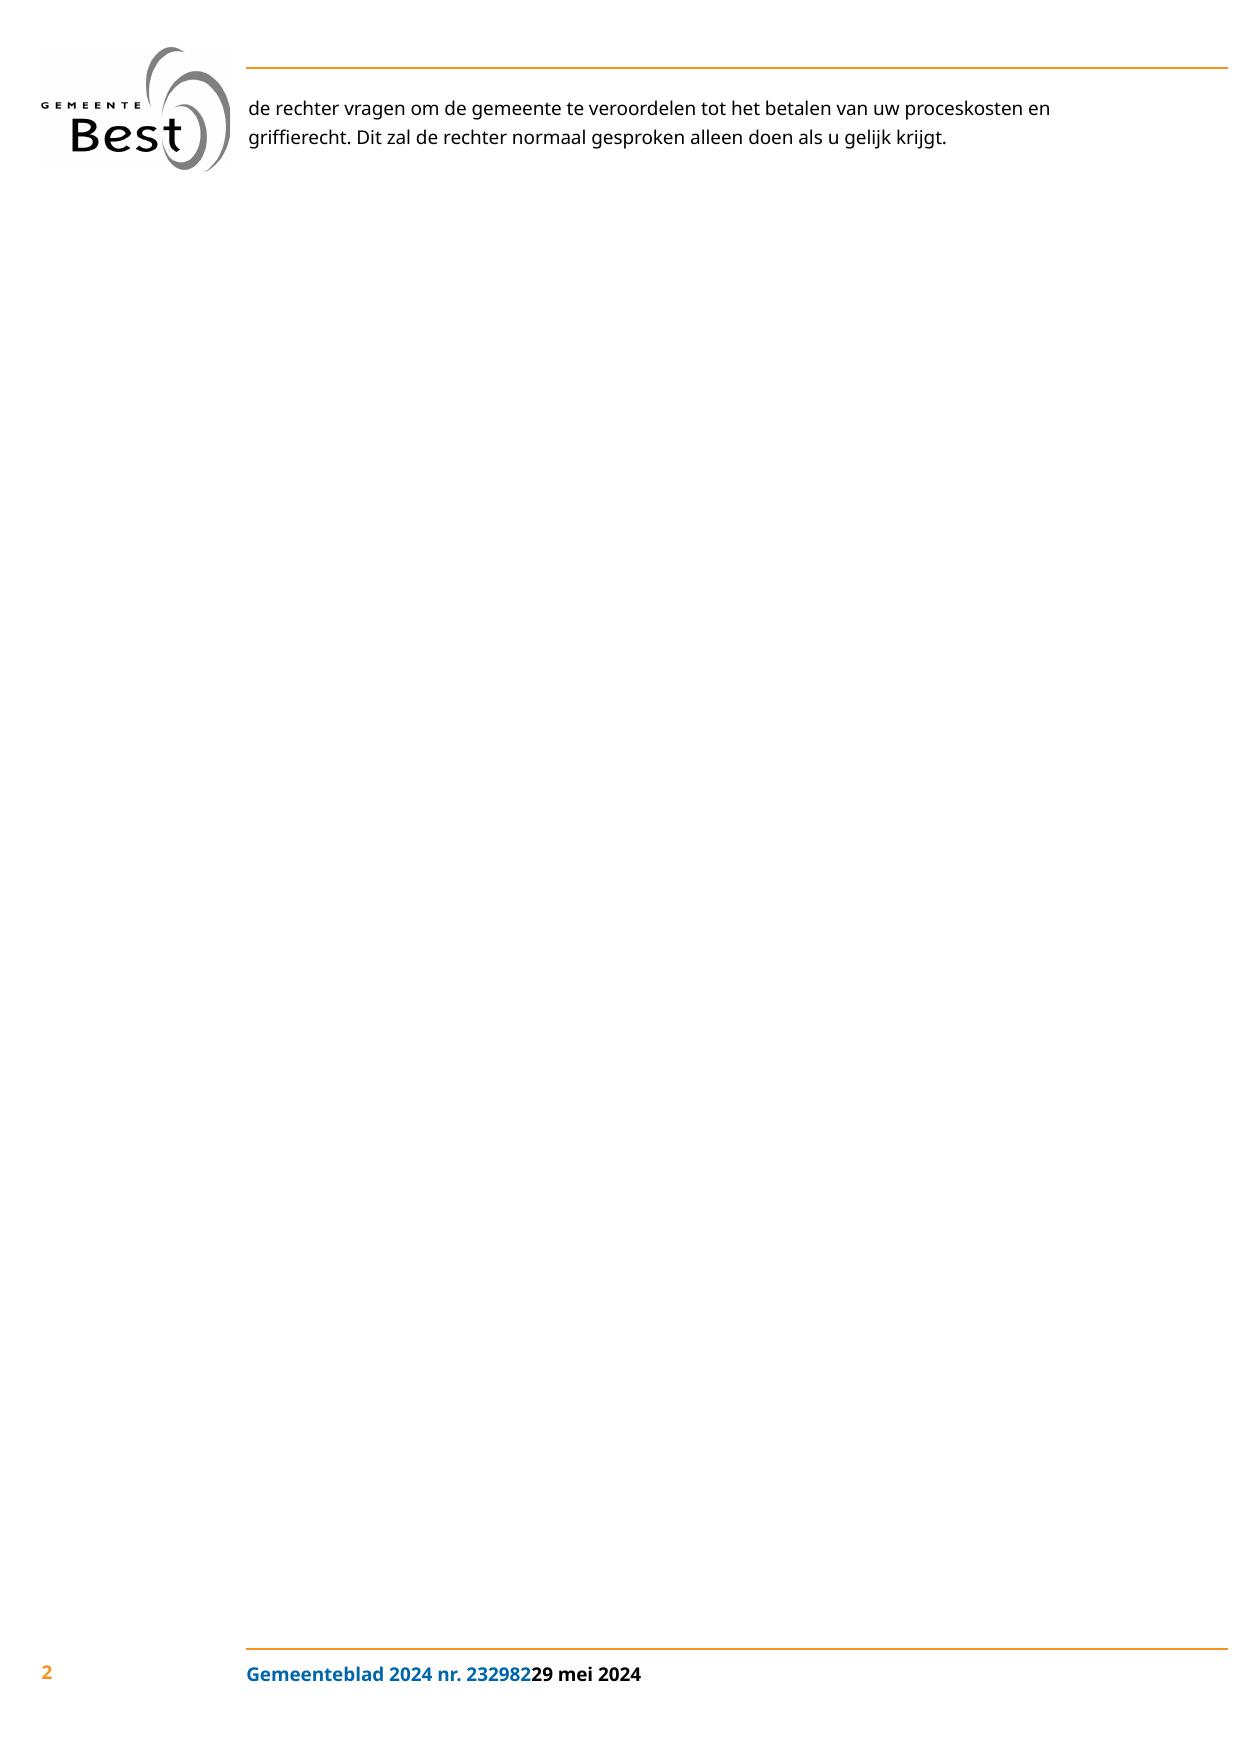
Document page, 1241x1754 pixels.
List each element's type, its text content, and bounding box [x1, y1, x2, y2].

picture [41, 47, 231, 172]
text de rechter vragen om de gemeente te veroordelen tot het betalen van uw proceskosten en griffierecht. Dit zal de rechter normaal gesproken alleen doen als u gelijk krijgt. [248, 95, 1152, 150]
